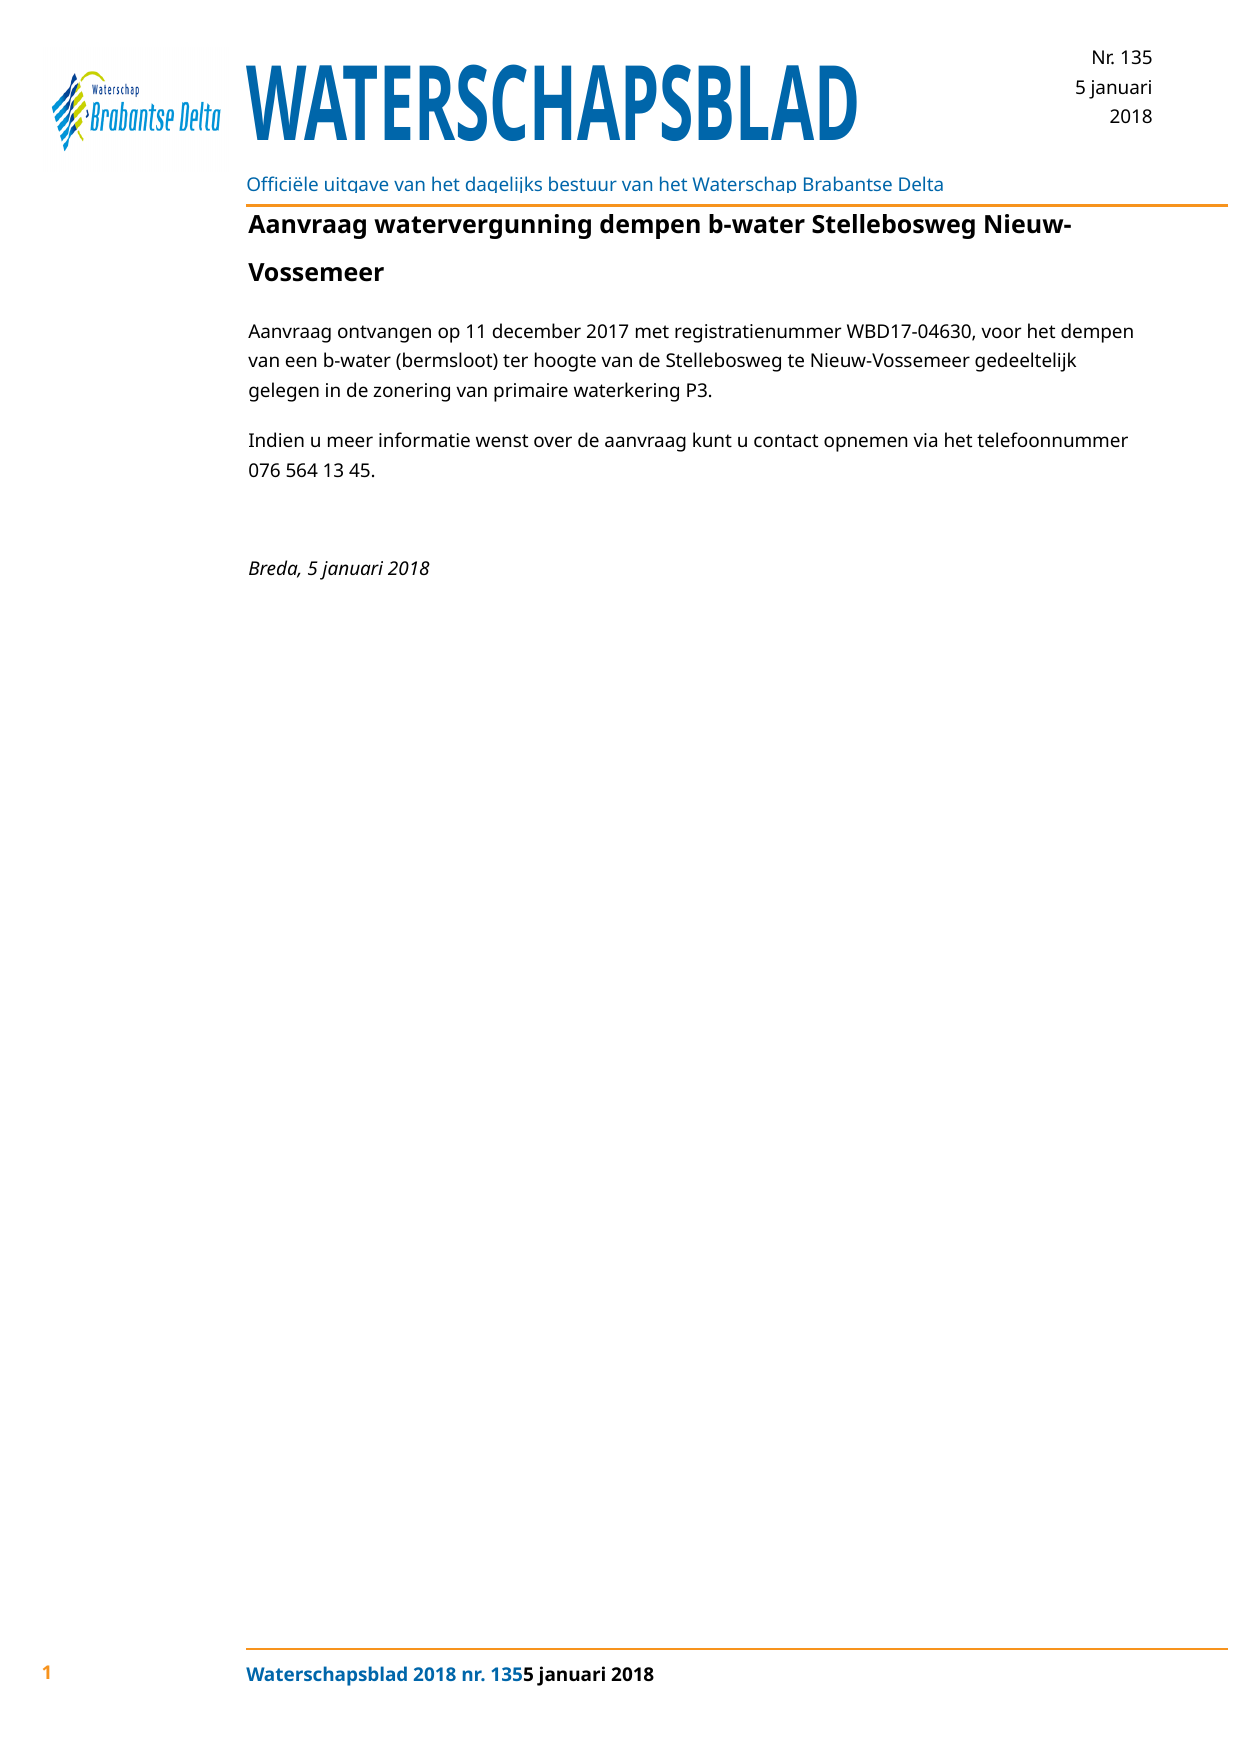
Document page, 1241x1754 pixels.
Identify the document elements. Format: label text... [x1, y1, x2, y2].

text Breda, 5 januari 2018 [248, 555, 1152, 581]
text Aanvraag watervergunning dempen b-water Stellebosweg Nieuw-Vossemeer [248, 207, 1152, 288]
text Aanvraag ontvangen op 11 december 2017 met registratienummer WBD17-04630, voor het dempen van een b-water (bermsloot) ter hoogte van de Stellebosweg te Nieuw-Vossemeer gedeeltelijk gelegen in de zonering van primaire waterkering P3. [248, 318, 1152, 403]
text Indien u meer informatie wenst over de aanvraag kunt u contact opnemen via het telefoonnummer 076 564 13 45. [248, 427, 1152, 483]
picture [41, 47, 231, 172]
